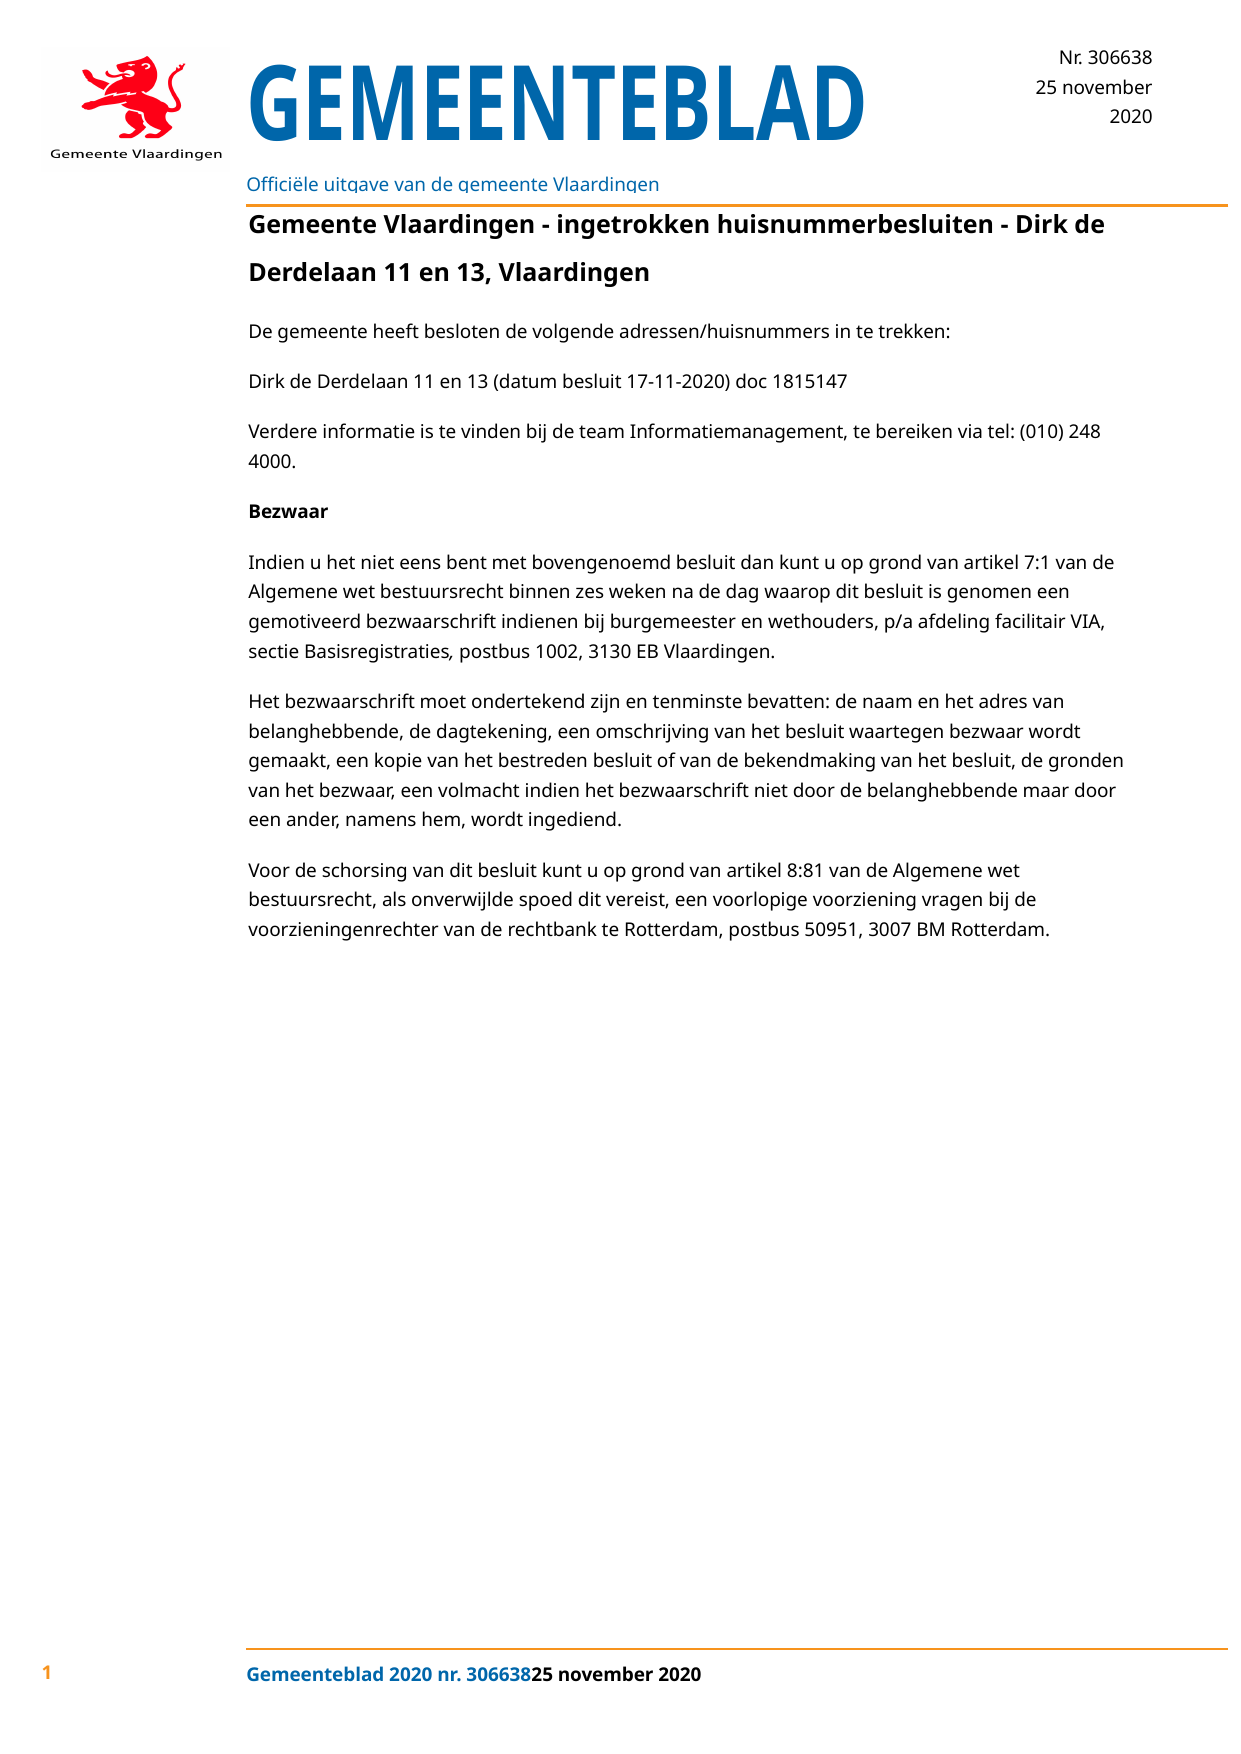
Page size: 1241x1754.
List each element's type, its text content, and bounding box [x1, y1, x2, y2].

text Gemeente Vlaardingen - ingetrokken huisnummerbesluiten - Dirk de Derdelaan 11 en 13, Vlaardingen [248, 207, 1152, 288]
text Voor de schorsing van dit besluit kunt u op grond van artikel 8:81 van de Algemene wet bestuursrecht, als onverwijlde spoed dit vereist, een voorlopige voorziening vragen bij de voorzieningenrechter van de rechtbank te Rotterdam, postbus 50951, 3007 BM Rotterdam. [248, 857, 1152, 942]
text Dirk de Derdelaan 11 en 13 (datum besluit 17-11-2020) doc 1815147 [248, 368, 1152, 394]
text Het bezwaarschrift moet ondertekend zijn en tenminste bevatten: de naam en het adres van belanghebbende, de dagtekening, een omschrijving van het besluit waartegen bezwaar wordt gemaakt, een kopie van het bestreden besluit of van de bekendmaking van het besluit, de gronden van het bezwaar, een volmacht indien het bezwaarschrift niet door de belanghebbende maar door een ander, namens hem, wordt ingediend. [248, 688, 1152, 832]
text De gemeente heeft besloten de volgende adressen/huisnummers in te trekken: [248, 318, 1152, 344]
text Verdere informatie is te vinden bij de team Informatiemanagement, te bereiken via tel: (010) 248 4000. [248, 419, 1152, 474]
text Bezwaar [248, 499, 1152, 524]
text Indien u het niet eens bent met bovengenoemd besluit dan kunt u op grond van artikel 7:1 van de Algemene wet bestuursrecht binnen zes weken na de dag waarop dit besluit is genomen een gemotiveerd bezwaarschrift indienen bij burgemeester en wethouders, p/a afdeling facilitair VIA, sectie Basisregistraties, postbus 1002, 3130 EB Vlaardingen. [248, 549, 1152, 664]
picture [41, 47, 231, 172]
